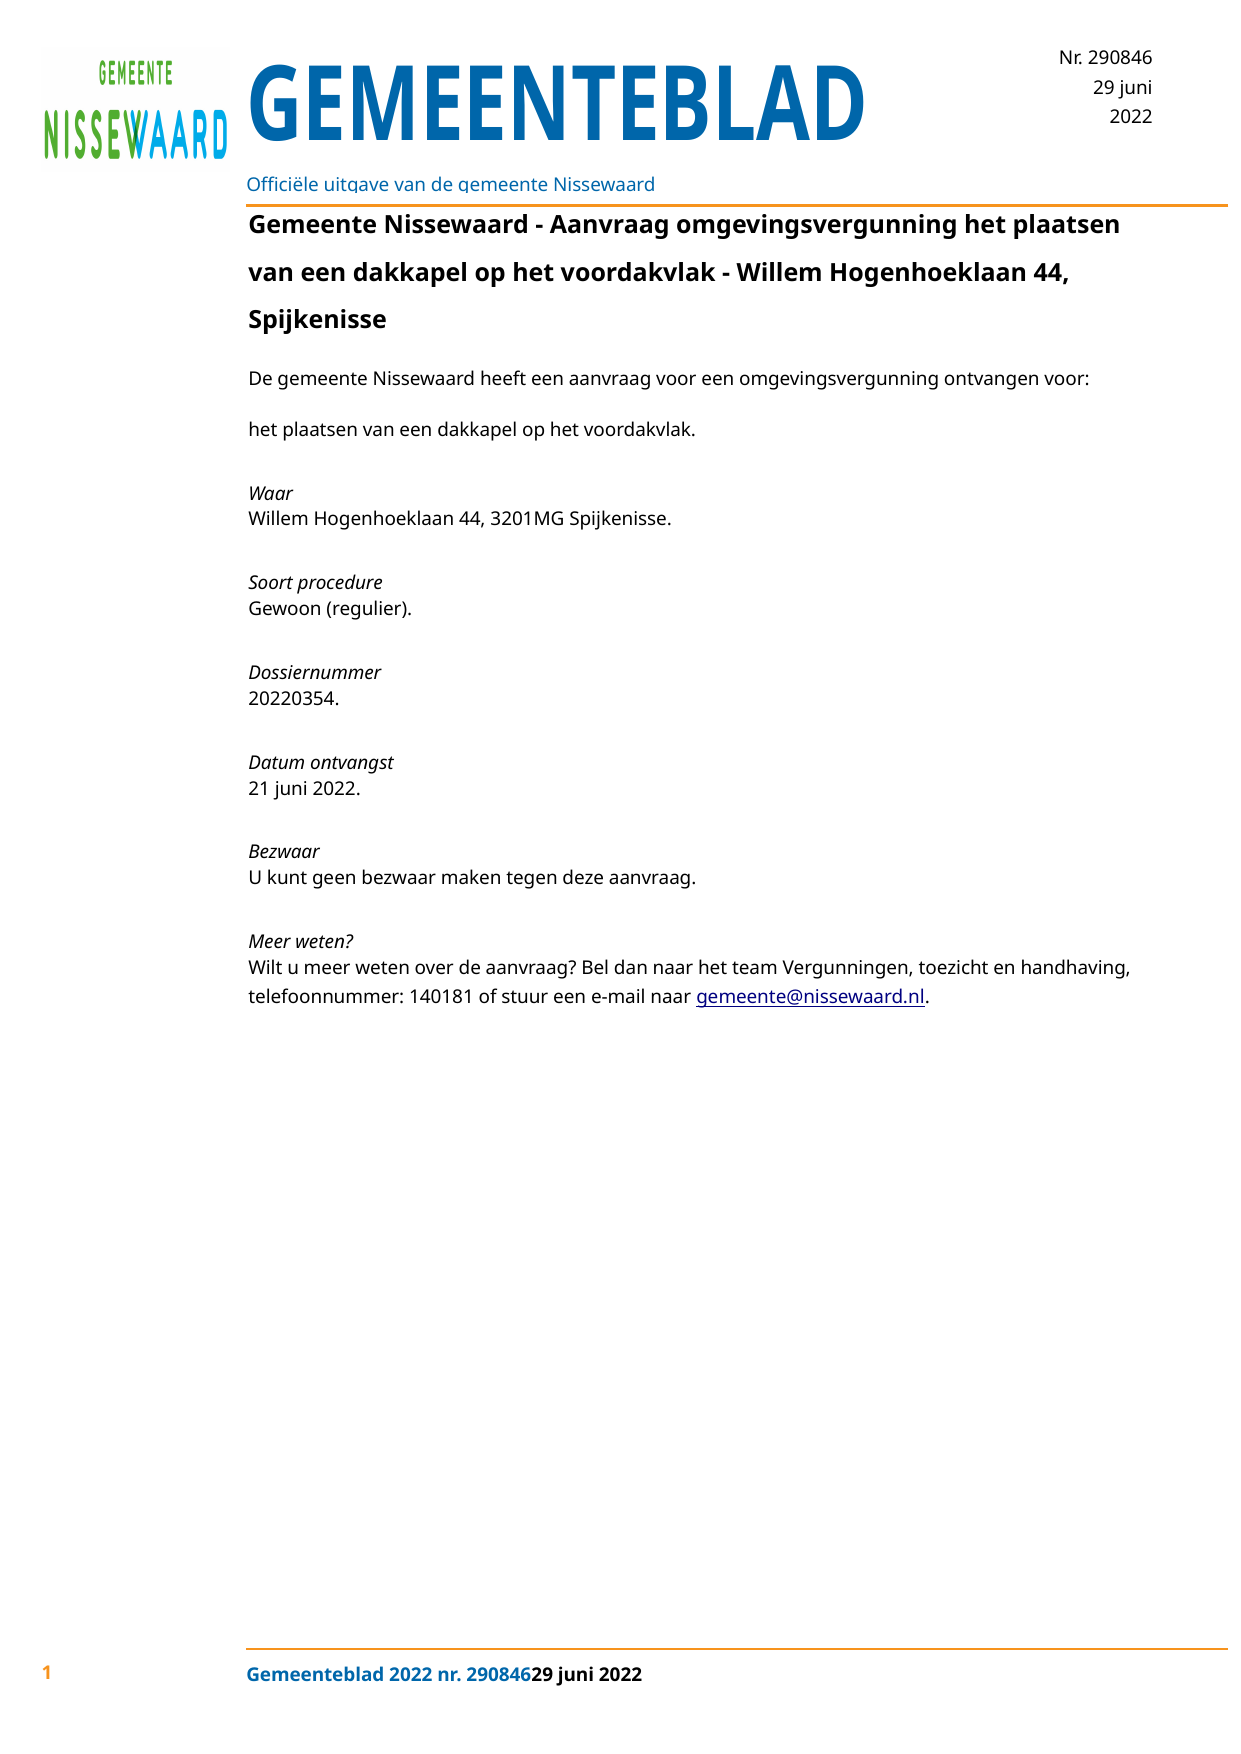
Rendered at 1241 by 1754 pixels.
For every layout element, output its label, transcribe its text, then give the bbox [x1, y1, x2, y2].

text U kunt geen bezwaar maken tegen deze aanvraag. [248, 864, 1152, 890]
text 21 juni 2022. [248, 775, 1152, 800]
text De gemeente Nissewaard heeft een aanvraag voor een omgevingsvergunning ontvangen voor: [248, 366, 1152, 391]
text Meer weten? [248, 928, 1152, 954]
text Wilt u meer weten over de aanvraag? Bel dan naar het team Vergunningen, toezicht en handhaving, telefoonnummer: 140181 of stuur een e-mail naar gemeente@nissewaard.nl. [248, 954, 1152, 1009]
text Gewoon (regulier). [248, 595, 1152, 621]
picture [41, 47, 231, 172]
text Dossiernummer [248, 659, 1152, 685]
text Waar [248, 480, 1152, 506]
text Gemeente Nissewaard - Aanvraag omgevingsvergunning het plaatsen van een dakkapel op het voordakvlak - Willem Hogenhoeklaan 44, Spijkenisse [248, 207, 1152, 336]
text 20220354. [248, 685, 1152, 711]
text Datum ontvangst [248, 749, 1152, 775]
text Bezwaar [248, 839, 1152, 864]
text Soort procedure [248, 569, 1152, 595]
text het plaatsen van een dakkapel op het voordakvlak. [248, 416, 1152, 442]
text Willem Hogenhoeklaan 44, 3201MG Spijkenisse. [248, 506, 1152, 531]
